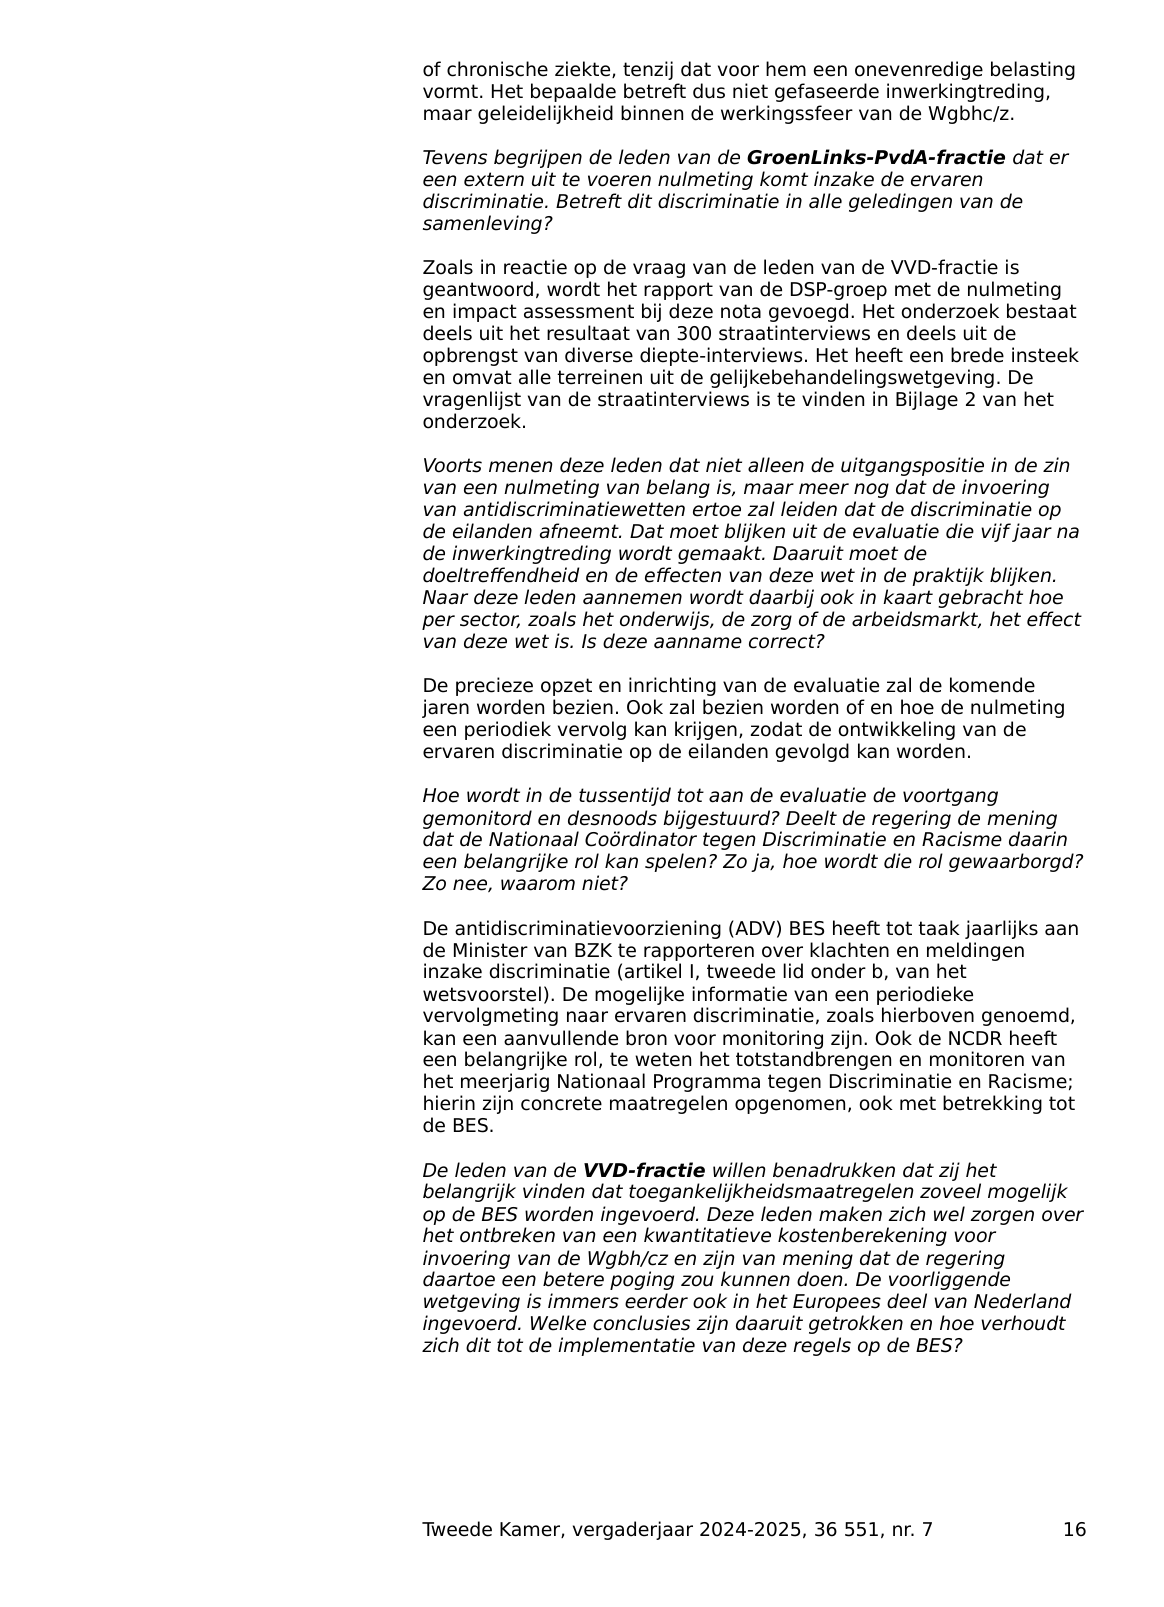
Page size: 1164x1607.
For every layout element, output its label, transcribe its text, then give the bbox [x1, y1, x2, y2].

text De antidiscriminatievoorziening (ADV) BES heeft tot taak jaarlijks aan de Minister van BZK te rapporteren over klachten en meldingen inzake discriminatie (artikel I, tweede lid onder b, van het wetsvoorstel). De mogelijke informatie van een periodieke vervolgmeting naar ervaren discriminatie, zoals hierboven genoemd, kan een aanvullende bron voor monitoring zijn. Ook de NCDR heeft een belangrijke rol, te weten het totstandbrengen en monitoren van het meerjarig Nationaal Programma tegen Discriminatie en Racisme; hierin zijn concrete maatregelen opgenomen, ook met betrekking tot de BES. [422, 917, 1087, 1137]
text Tevens begrijpen de leden van de GroenLinks-PvdA-fractie dat er een extern uit te voeren nulmeting komt inzake de ervaren discriminatie. Betreft dit discriminatie in alle geledingen van de samenleving? [422, 147, 1087, 235]
text Hoe wordt in de tussentijd tot aan de evaluatie de voortgang gemonitord en desnoods bijgestuurd? Deelt de regering de mening dat de Nationaal Coördinator tegen Discriminatie en Racisme daarin een belangrijke rol kan spelen? Zo ja, hoe wordt die rol gewaarborgd? Zo nee, waarom niet? [422, 785, 1087, 895]
text Zoals in reactie op de vraag van de leden van de VVD-fractie is geantwoord, wordt het rapport van de DSP-groep met de nulmeting en impact assessment bij deze nota gevoegd. Het onderzoek bestaat deels uit het resultaat van 300 straatinterviews en deels uit de opbrengst van diverse diepte-interviews. Het heeft een brede insteek en omvat alle terreinen uit de gelijkebehandelingswetgeving. De vragenlijst van de straatinterviews is te vinden in Bijlage 2 van het onderzoek. [422, 257, 1087, 433]
text Voorts menen deze leden dat niet alleen de uitgangspositie in de zin van een nulmeting van belang is, maar meer nog dat de invoering van antidiscriminatiewetten ertoe zal leiden dat de discriminatie op de eilanden afneemt. Dat moet blijken uit de evaluatie die vijf jaar na de inwerkingtreding wordt gemaakt. Daaruit moet de doeltreffendheid en de effecten van deze wet in de praktijk blijken. Naar deze leden aannemen wordt daarbij ook in kaart gebracht hoe per sector, zoals het onderwijs, de zorg of de arbeidsmarkt, het effect van deze wet is. Is deze aanname correct? [422, 455, 1087, 653]
text De leden van de VVD-fractie willen benadrukken dat zij het belangrijk vinden dat toegankelijkheidsmaatregelen zoveel mogelijk op de BES worden ingevoerd. Deze leden maken zich wel zorgen over het ontbreken van een kwantitatieve kostenberekening voor invoering van de Wgbh/cz en zijn van mening dat de regering daartoe een betere poging zou kunnen doen. De voorliggende wetgeving is immers eerder ook in het Europees deel van Nederland ingevoerd. Welke conclusies zijn daaruit getrokken en hoe verhoudt zich dit tot de implementatie van deze regels op de BES? [422, 1159, 1087, 1357]
text De precieze opzet en inrichting van de evaluatie zal de komende jaren worden bezien. Ook zal bezien worden of en hoe de nulmeting een periodiek vervolg kan krijgen, zodat de ontwikkeling van de ervaren discriminatie op de eilanden gevolgd kan worden. [422, 675, 1087, 763]
text of chronische ziekte, tenzij dat voor hem een onevenredige belasting vormt. Het bepaalde betreft dus niet gefaseerde inwerkingtreding, maar geleidelijkheid binnen de werkingssfeer van de Wgbhc/z. [422, 59, 1087, 125]
